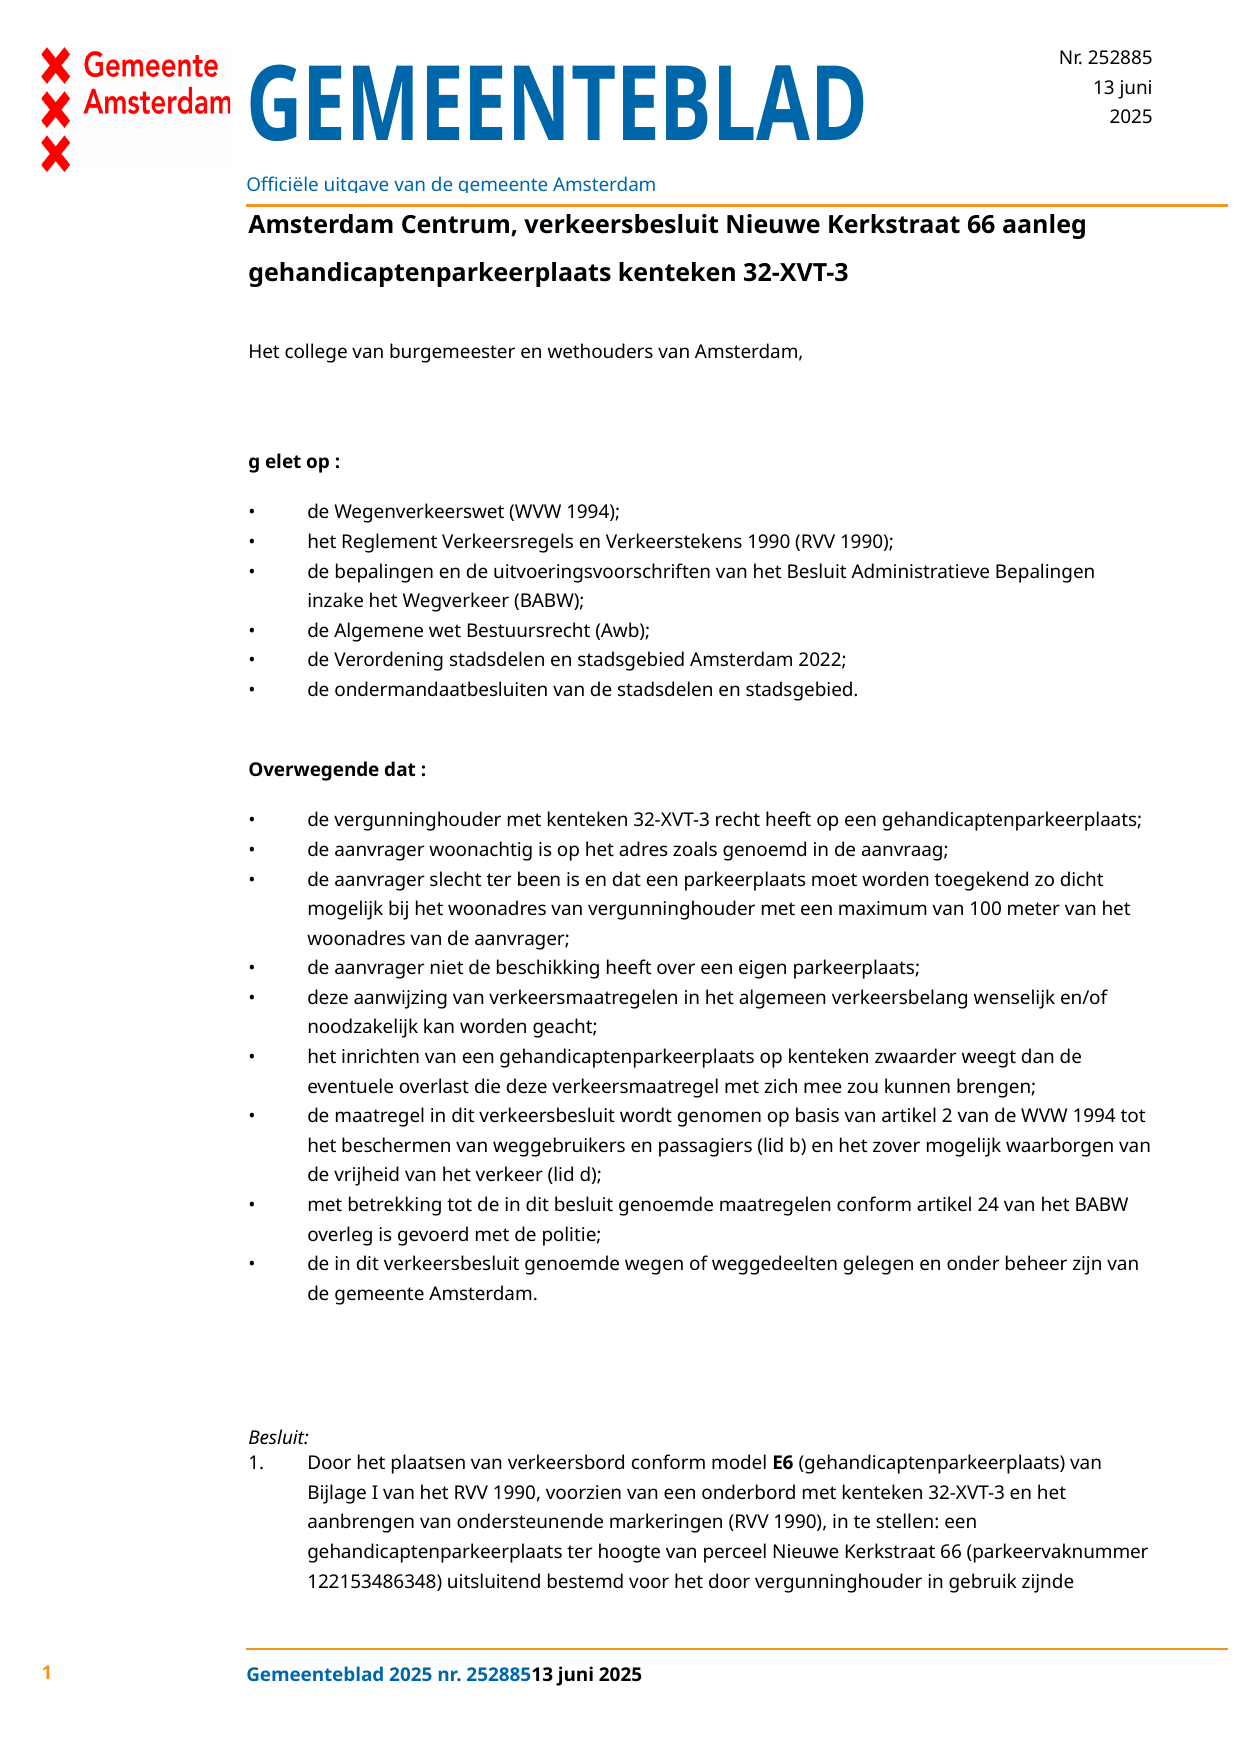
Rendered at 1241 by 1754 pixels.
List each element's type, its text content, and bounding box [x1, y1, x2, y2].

list de aanvrager niet de beschikking heeft over een eigen parkeerplaats; [248, 954, 1152, 980]
list de aanvrager woonachtig is op het adres zoals genoemd in de aanvraag; [248, 836, 1152, 862]
list de Verordening stadsdelen en stadsgebied Amsterdam 2022; [248, 647, 1152, 672]
text Overwegende dat : [248, 756, 1152, 782]
list de Wegenverkeerswet (WVW 1994); [248, 499, 1152, 524]
list de maatregel in dit verkeersbesluit wordt genomen op basis van artikel 2 van de WVW 1994 tot het beschermen van weggebruikers en passagiers (lid b) en het zover mogelijk waarborgen van de vrijheid van het verkeer (lid d); [248, 1102, 1152, 1187]
list de vergunninghouder met kenteken 32-XVT-3 recht heeft op een gehandicaptenparkeerplaats; [248, 807, 1152, 832]
text Besluit: [248, 1424, 1152, 1449]
picture [41, 47, 231, 172]
list de Algemene wet Bestuursrecht (Awb); [248, 617, 1152, 643]
list de bepalingen en de uitvoeringsvoorschriften van het Besluit Administratieve Bepalingen inzake het Wegverkeer (BABW); [248, 558, 1152, 613]
list het inrichten van een gehandicaptenparkeerplaats op kenteken zwaarder weegt dan de eventuele overlast die deze verkeersmaatregel met zich mee zou kunnen brengen; [248, 1043, 1152, 1098]
list de ondermandaatbesluiten van de stadsdelen en stadsgebied. [248, 676, 1152, 702]
list Door het plaatsen van verkeersbord conform model E6 (gehandicaptenparkeerplaats) van Bijlage I van het RVV 1990, voorzien van een onderbord met kenteken 32-XVT-3 en het aanbrengen van ondersteunende markeringen (RVV 1990), in te stellen: een gehandicaptenparkeerplaats ter hoogte van perceel Nieuwe Kerkstraat 66 (parkeervaknummer 122153486348) uitsluitend bestemd voor het door vergunninghouder in gebruik zijnde [248, 1449, 1152, 1594]
list deze aanwijzing van verkeersmaatregelen in het algemeen verkeersbelang wenselijk en/of noodzakelijk kan worden geacht; [248, 984, 1152, 1039]
text g elet op : [248, 448, 1152, 474]
text Het college van burgemeester en wethouders van Amsterdam, [248, 339, 1152, 364]
text Amsterdam Centrum, verkeersbesluit Nieuwe Kerkstraat 66 aanleg gehandicaptenparkeerplaats kenteken 32-XVT-3 [248, 207, 1152, 288]
list de in dit verkeersbesluit genoemde wegen of weggedeelten gelegen en onder beheer zijn van de gemeente Amsterdam. [248, 1250, 1152, 1306]
list het Reglement Verkeersregels en Verkeerstekens 1990 (RVV 1990); [248, 528, 1152, 554]
list met betrekking tot de in dit besluit genoemde maatregelen conform artikel 24 van het BABW overleg is gevoerd met de politie; [248, 1191, 1152, 1246]
list de aanvrager slecht ter been is en dat een parkeerplaats moet worden toegekend zo dicht mogelijk bij het woonadres van vergunninghouder met een maximum van 100 meter van het woonadres van de aanvrager; [248, 866, 1152, 951]
